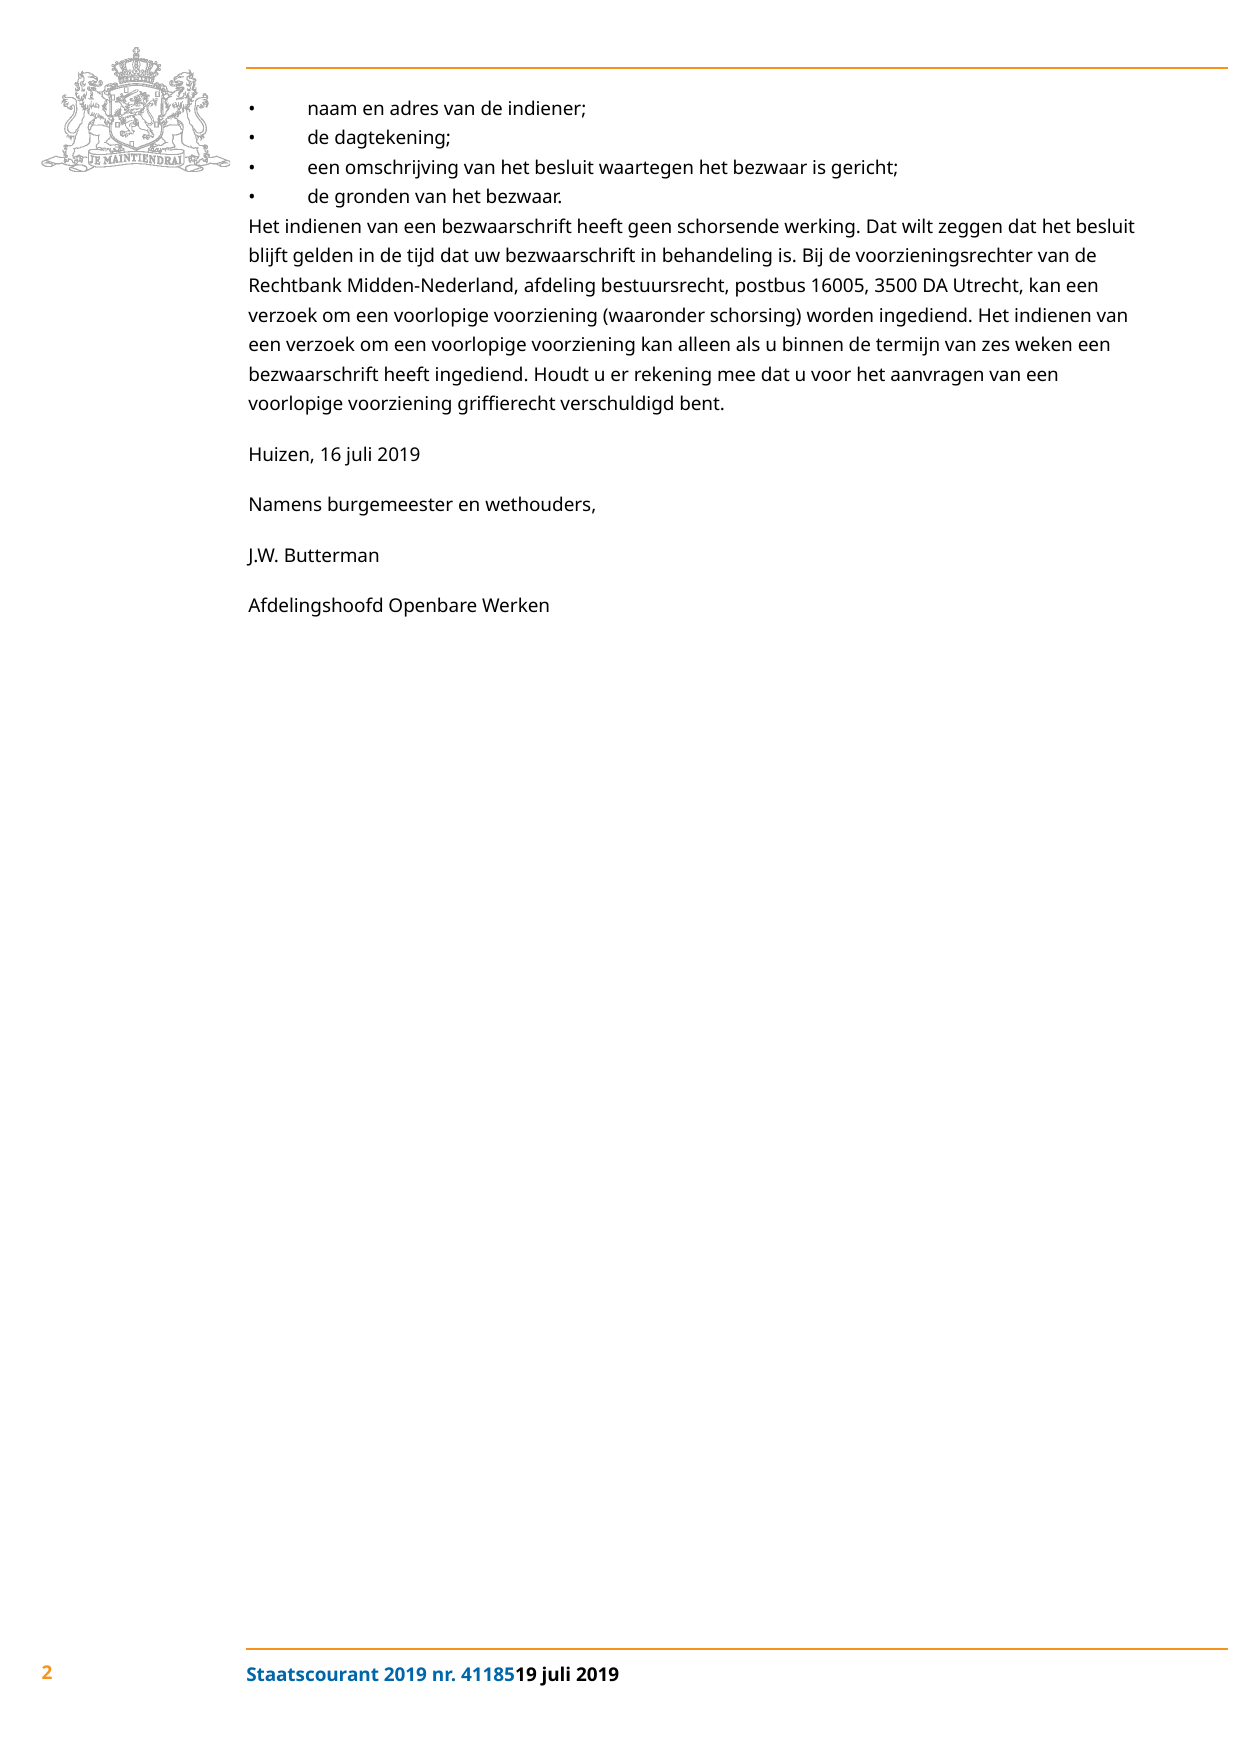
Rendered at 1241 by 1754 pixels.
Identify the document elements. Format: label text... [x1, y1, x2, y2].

text Afdelingshoofd Openbare Werken [248, 592, 1152, 618]
text Namens burgemeester en wethouders, [248, 491, 1152, 517]
list naam en adres van de indiener; [248, 95, 1152, 121]
list een omschrijving van het besluit waartegen het bezwaar is gericht; [248, 154, 1152, 180]
list de dagtekening; [248, 124, 1152, 150]
list de gronden van het bezwaar. [248, 183, 1152, 209]
text J.W. Butterman [248, 542, 1152, 568]
text Huizen, 16 juli 2019 [248, 441, 1152, 467]
picture [41, 47, 231, 172]
text Het indienen van een bezwaarschrift heeft geen schorsende werking. Dat wilt zeggen dat het besluit blijft gelden in de tijd dat uw bezwaarschrift in behandeling is. Bij de voorzieningsrechter van de Rechtbank Midden-Nederland, afdeling bestuursrecht, postbus 16005, 3500 DA Utrecht, kan een verzoek om een voorlopige voorziening (waaronder schorsing) worden ingediend. Het indienen van een verzoek om een voorlopige voorziening kan alleen als u binnen de termijn van zes weken een bezwaarschrift heeft ingediend. Houdt u er rekening mee dat u voor het aanvragen van een voorlopige voorziening griffierecht verschuldigd bent. [248, 213, 1152, 416]
